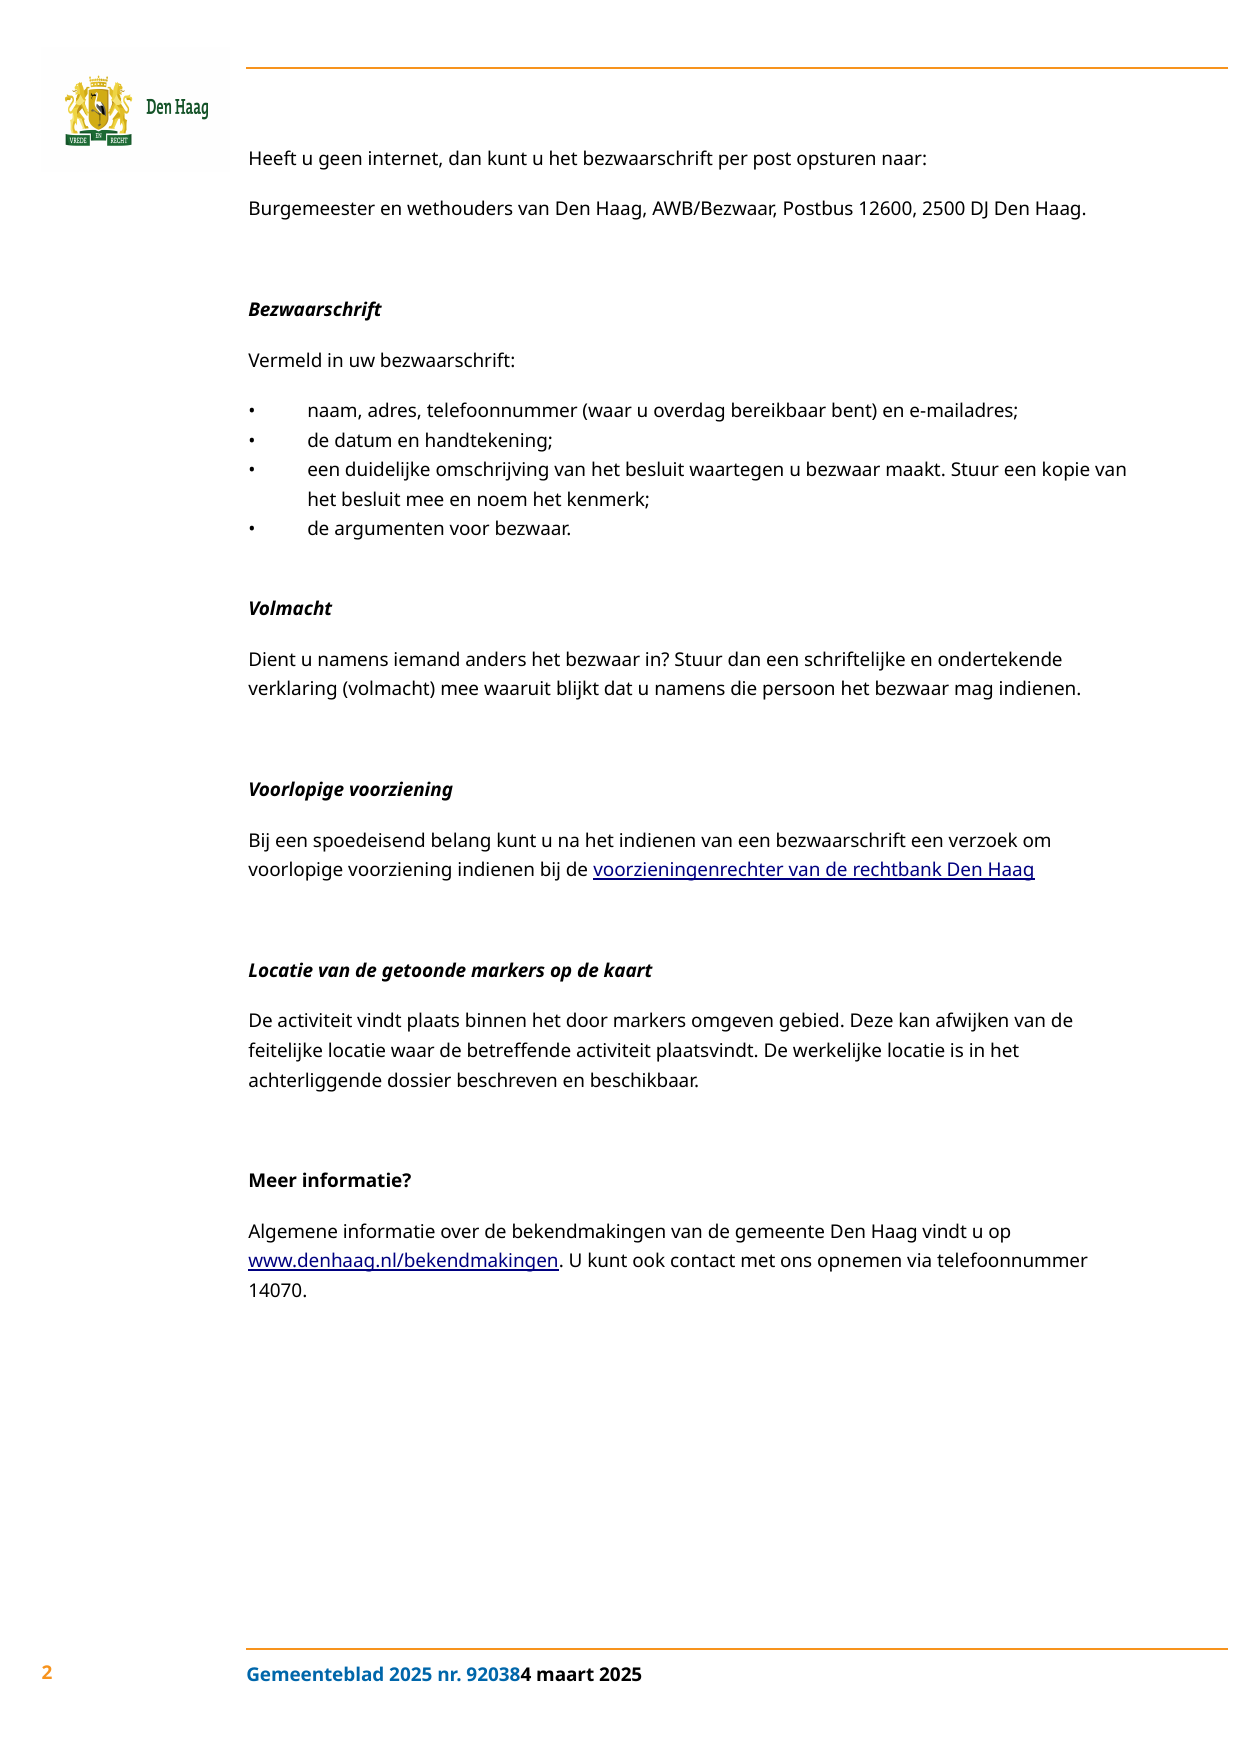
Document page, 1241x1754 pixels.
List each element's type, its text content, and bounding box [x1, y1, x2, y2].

text Locatie van de getoonde markers op de kaart [248, 957, 1152, 983]
text Heeft u geen internet, dan kunt u het bezwaarschrift per post opsturen naar: [248, 145, 1152, 171]
list een duidelijke omschrijving van het besluit waartegen u bezwaar maakt. Stuur een kopie van het besluit mee en noem het kenmerk; [248, 456, 1152, 512]
text Burgemeester en wethouders van Den Haag, AWB/Bezwaar, Postbus 12600, 2500 DJ Den Haag. [248, 196, 1152, 221]
text De activiteit vindt plaats binnen het door markers omgeven gebied. Deze kan afwijken van de feitelijke locatie waar de betreffende activiteit plaatsvindt. De werkelijke locatie is in het achterliggende dossier beschreven en beschikbaar. [248, 1008, 1152, 1093]
picture [41, 47, 231, 172]
text Volmacht [248, 596, 1152, 621]
text Vermeld in uw bezwaarschrift: [248, 347, 1152, 373]
text Meer informatie? [248, 1168, 1152, 1193]
text Bezwaarschrift [248, 296, 1152, 322]
text Bij een spoedeisend belang kunt u na het indienen van een bezwaarschrift een verzoek om voorlopige voorziening indienen bij de voorzieningenrechter van de rechtbank Den Haag [248, 827, 1152, 882]
list naam, adres, telefoonnummer (waar u overdag bereikbaar bent) en e-mailadres; [248, 397, 1152, 423]
list de datum en handtekening; [248, 427, 1152, 453]
text Voorlopige voorziening [248, 776, 1152, 802]
list de argumenten voor bezwaar. [248, 516, 1152, 541]
text Algemene informatie over de bekendmakingen van de gemeente Den Haag vindt u op www.denhaag.nl/bekendmakingen. U kunt ook contact met ons opnemen via telefoonnummer 14070. [248, 1218, 1152, 1303]
text Dient u namens iemand anders het bezwaar in? Stuur dan een schriftelijke en ondertekende verklaring (volmacht) mee waaruit blijkt dat u namens die persoon het bezwaar mag indienen. [248, 646, 1152, 701]
